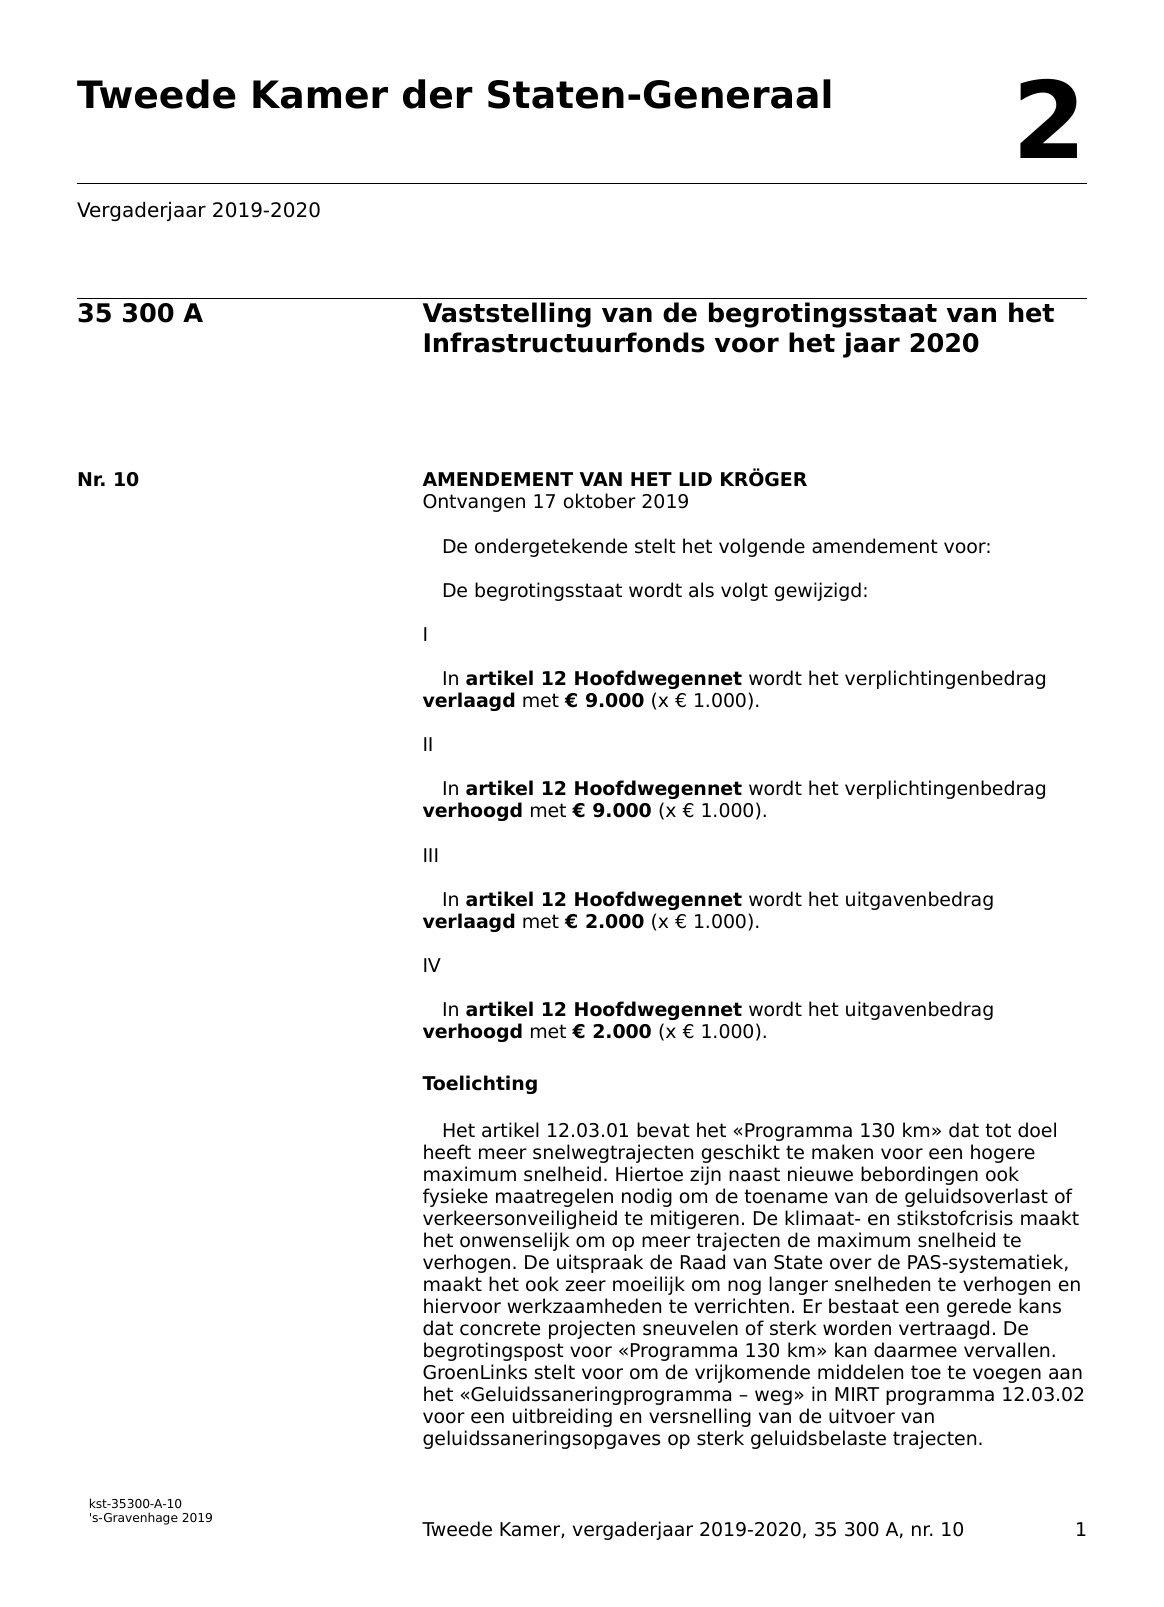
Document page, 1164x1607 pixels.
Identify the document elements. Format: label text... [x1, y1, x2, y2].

subtitle 35 300 A Vaststelling van de begrotingsstaat van het Infrastructuurfonds voor het jaar 2020 [77, 299, 1087, 358]
text In artikel 12 Hoofdwegennet wordt het uitgavenbedrag verlaagd met € 2.000 (x € 1.000). [422, 889, 1087, 933]
text De ondergetekende stelt het volgende amendement voor: [422, 536, 1087, 557]
text Het artikel 12.03.01 bevat het «Programma 130 km» dat tot doel heeft meer snelwegtrajecten geschikt te maken voor een hogere maximum snelheid. Hiertoe zijn naast nieuwe bebordingen ook fysieke maatregelen nodig om de toename van de geluidsoverlast of verkeersonveiligheid te mitigeren. De klimaat- en stikstofcrisis maakt het onwenselijk om op meer trajecten de maximum snelheid te verhogen. De uitspraak de Raad van State over de PAS-systematiek, maakt het ook zeer moeilijk om nog langer snelheden te verhogen en hiervoor werkzaamheden te verrichten. Er bestaat een gerede kans dat concrete projecten sneuvelen of sterk worden vertraagd. De begrotingspost voor «Programma 130 km» kan daarmee vervallen. GroenLinks stelt voor om de vrijkomende middelen toe te voegen aan het «Geluidssaneringprogramma – weg» in MIRT programma 12.03.02 voor een uitbreiding en versnelling van de uitvoer van geluidssaneringsopgaves op sterk geluidsbelaste trajecten. [422, 1120, 1087, 1449]
text I [422, 624, 1087, 646]
text In artikel 12 Hoofdwegennet wordt het verplichtingenbedrag verlaagd met € 9.000 (x € 1.000). [422, 668, 1087, 712]
text In artikel 12 Hoofdwegennet wordt het verplichtingenbedrag verhoogd met € 9.000 (x € 1.000). [422, 778, 1087, 822]
table_cell Vergaderjaar 2019-2020 [77, 184, 1087, 298]
table_header 2 [886, 59, 1087, 183]
text De begrotingsstaat wordt als volgt gewijzigd: [422, 580, 1087, 602]
text kst-35300-A-10 [88, 1497, 323, 1511]
text 's-Gravenhage 2019 [88, 1511, 323, 1525]
text Ontvangen 17 oktober 2019 [422, 491, 1087, 513]
text In artikel 12 Hoofdwegennet wordt het uitgavenbedrag verhoogd met € 2.000 (x € 1.000). [422, 999, 1087, 1043]
table_header Tweede Kamer der Staten-Generaal [77, 59, 886, 183]
text III [422, 844, 1087, 866]
text II [422, 734, 1087, 756]
subtitle Nr. 10 AMENDEMENT VAN HET LID KRÖGER [77, 469, 1087, 491]
text IV [422, 955, 1087, 977]
subtitle Toelichting [422, 1073, 1087, 1095]
